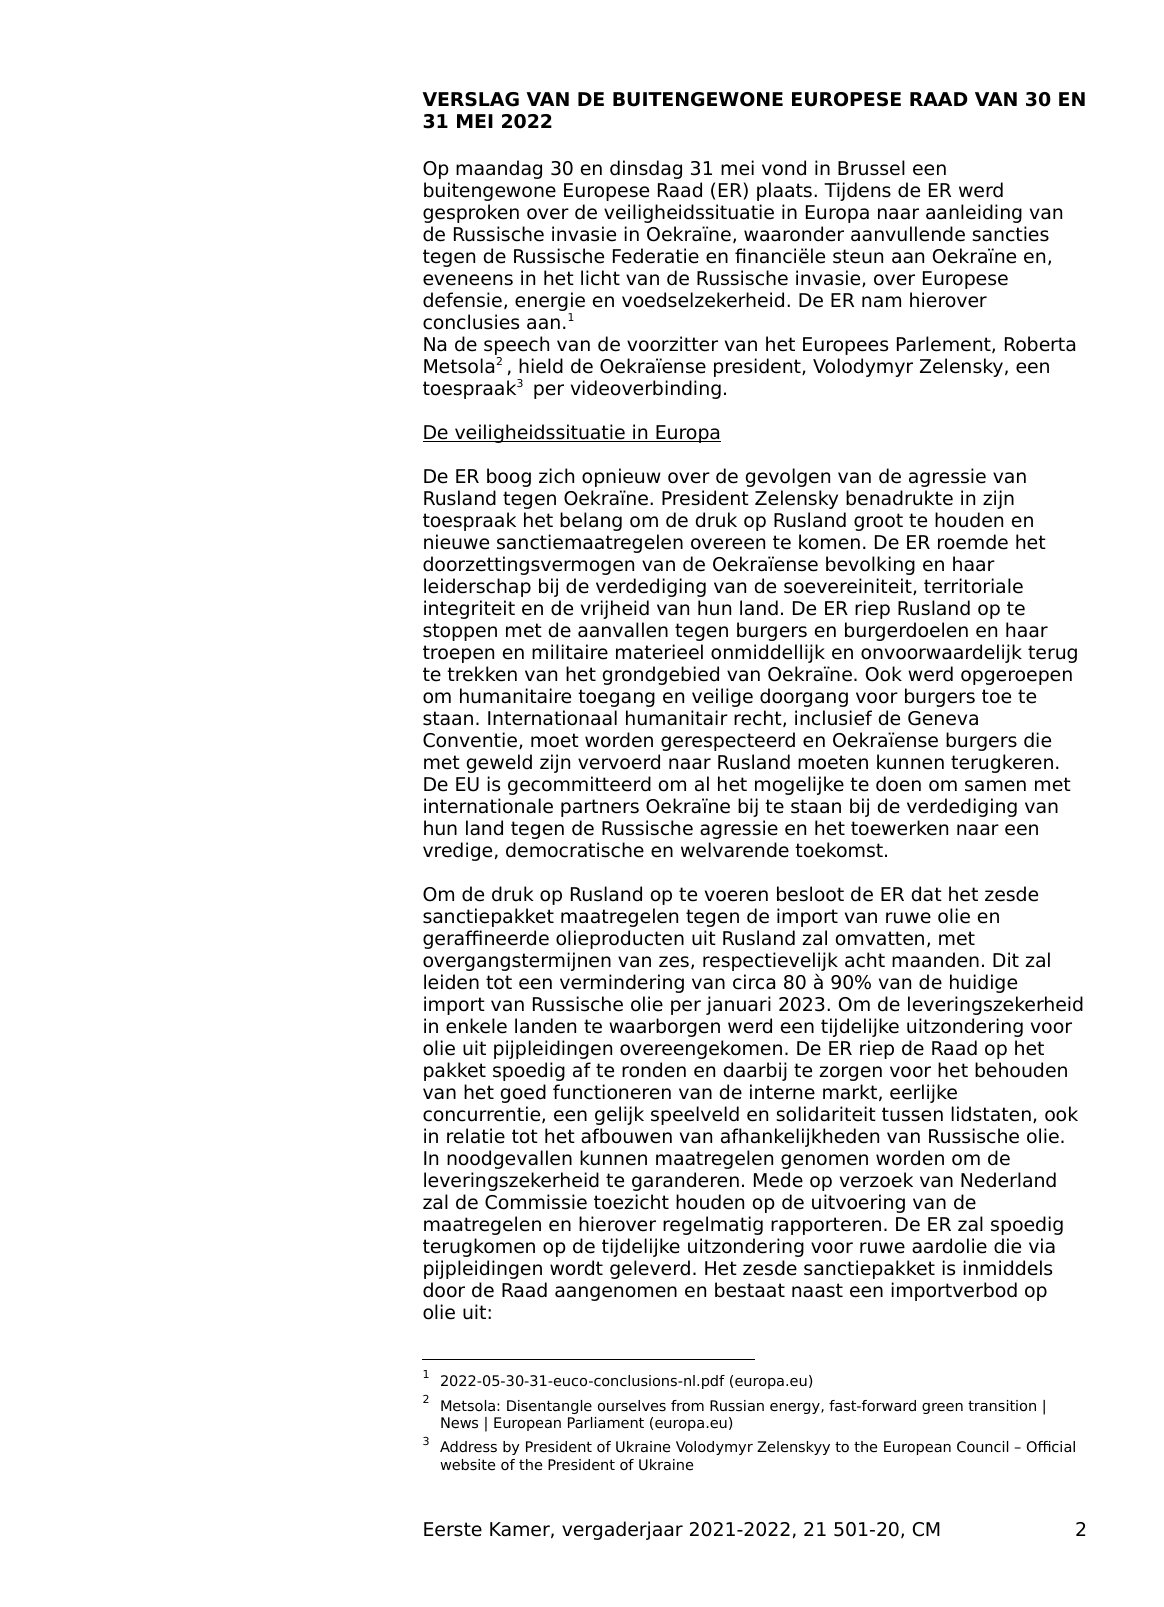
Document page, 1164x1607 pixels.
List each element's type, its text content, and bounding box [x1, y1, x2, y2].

text Address by President of Ukraine Volodymyr Zelenskyy to the European Council – Official website of the President of Ukraine [422, 1435, 1087, 1474]
text De ER boog zich opnieuw over de gevolgen van de agressie van Rusland tegen Oekraïne. President Zelensky benadrukte in zijn toespraak het belang om de druk op Rusland groot te houden en nieuwe sanctiemaatregelen overeen te komen. De ER roemde het doorzettingsvermogen van de Oekraïense bevolking en haar leiderschap bij de verdediging van de soevereiniteit, territoriale integriteit en de vrijheid van hun land. De ER riep Rusland op te stoppen met de aanvallen tegen burgers en burgerdoelen en haar troepen en militaire materieel onmiddellijk en onvoorwaardelijk terug te trekken van het grondgebied van Oekraïne. Ook werd opgeroepen om humanitaire toegang en veilige doorgang voor burgers toe te staan. Internationaal humanitair recht, inclusief de Geneva Conventie, moet worden gerespecteerd en Oekraïense burgers die met geweld zijn vervoerd naar Rusland moeten kunnen terugkeren. De EU is gecommitteerd om al het mogelijke te doen om samen met internationale partners Oekraïne bij te staan bij de verdediging van hun land tegen de Russische agressie en het toewerken naar een vredige, democratische en welvarende toekomst. [422, 466, 1087, 862]
subtitle VERSLAG VAN DE BUITENGEWONE EUROPESE RAAD VAN 30 EN 31 MEI 2022 [422, 89, 1087, 133]
text Na de speech van de voorzitter van het Europees Parlement, Roberta Metsola, hield de Oekraïense president, Volodymyr Zelensky, een toespraak per videoverbinding. [422, 334, 1087, 400]
text 2022-05-30-31-euco-conclusions-nl.pdf (europa.eu) [422, 1368, 1087, 1391]
text Op maandag 30 en dinsdag 31 mei vond in Brussel een buitengewone Europese Raad (ER) plaats. Tijdens de ER werd gesproken over de veiligheidssituatie in Europa naar aanleiding van de Russische invasie in Oekraïne, waaronder aanvullende sancties tegen de Russische Federatie en financiële steun aan Oekraïne en, eveneens in het licht van de Russische invasie, over Europese defensie, energie en voedselzekerheid. De ER nam hierover conclusies aan. [422, 158, 1087, 334]
text Om de druk op Rusland op te voeren besloot de ER dat het zesde sanctiepakket maatregelen tegen de import van ruwe olie en geraffineerde olieproducten uit Rusland zal omvatten, met overgangstermijnen van zes, respectievelijk acht maanden. Dit zal leiden tot een vermindering van circa 80 à 90% van de huidige import van Russische olie per januari 2023. Om de leveringszekerheid in enkele landen te waarborgen werd een tijdelijke uitzondering voor olie uit pijpleidingen overeengekomen. De ER riep de Raad op het pakket spoedig af te ronden en daarbij te zorgen voor het behouden van het goed functioneren van de interne markt, eerlijke concurrentie, een gelijk speelveld en solidariteit tussen lidstaten, ook in relatie tot het afbouwen van afhankelijkheden van Russische olie. In noodgevallen kunnen maatregelen genomen worden om de leveringszekerheid te garanderen. Mede op verzoek van Nederland zal de Commissie toezicht houden op de uitvoering van de maatregelen en hierover regelmatig rapporteren. De ER zal spoedig terugkomen op de tijdelijke uitzondering voor ruwe aardolie die via pijpleidingen wordt geleverd. Het zesde sanctiepakket is inmiddels door de Raad aangenomen en bestaat naast een importverbod op olie uit: [422, 884, 1087, 1323]
subtitle De veiligheidssituatie in Europa [422, 422, 1087, 444]
text Metsola: Disentangle ourselves from Russian energy, fast-forward green transition | News | European Parliament (europa.eu) [422, 1393, 1087, 1432]
